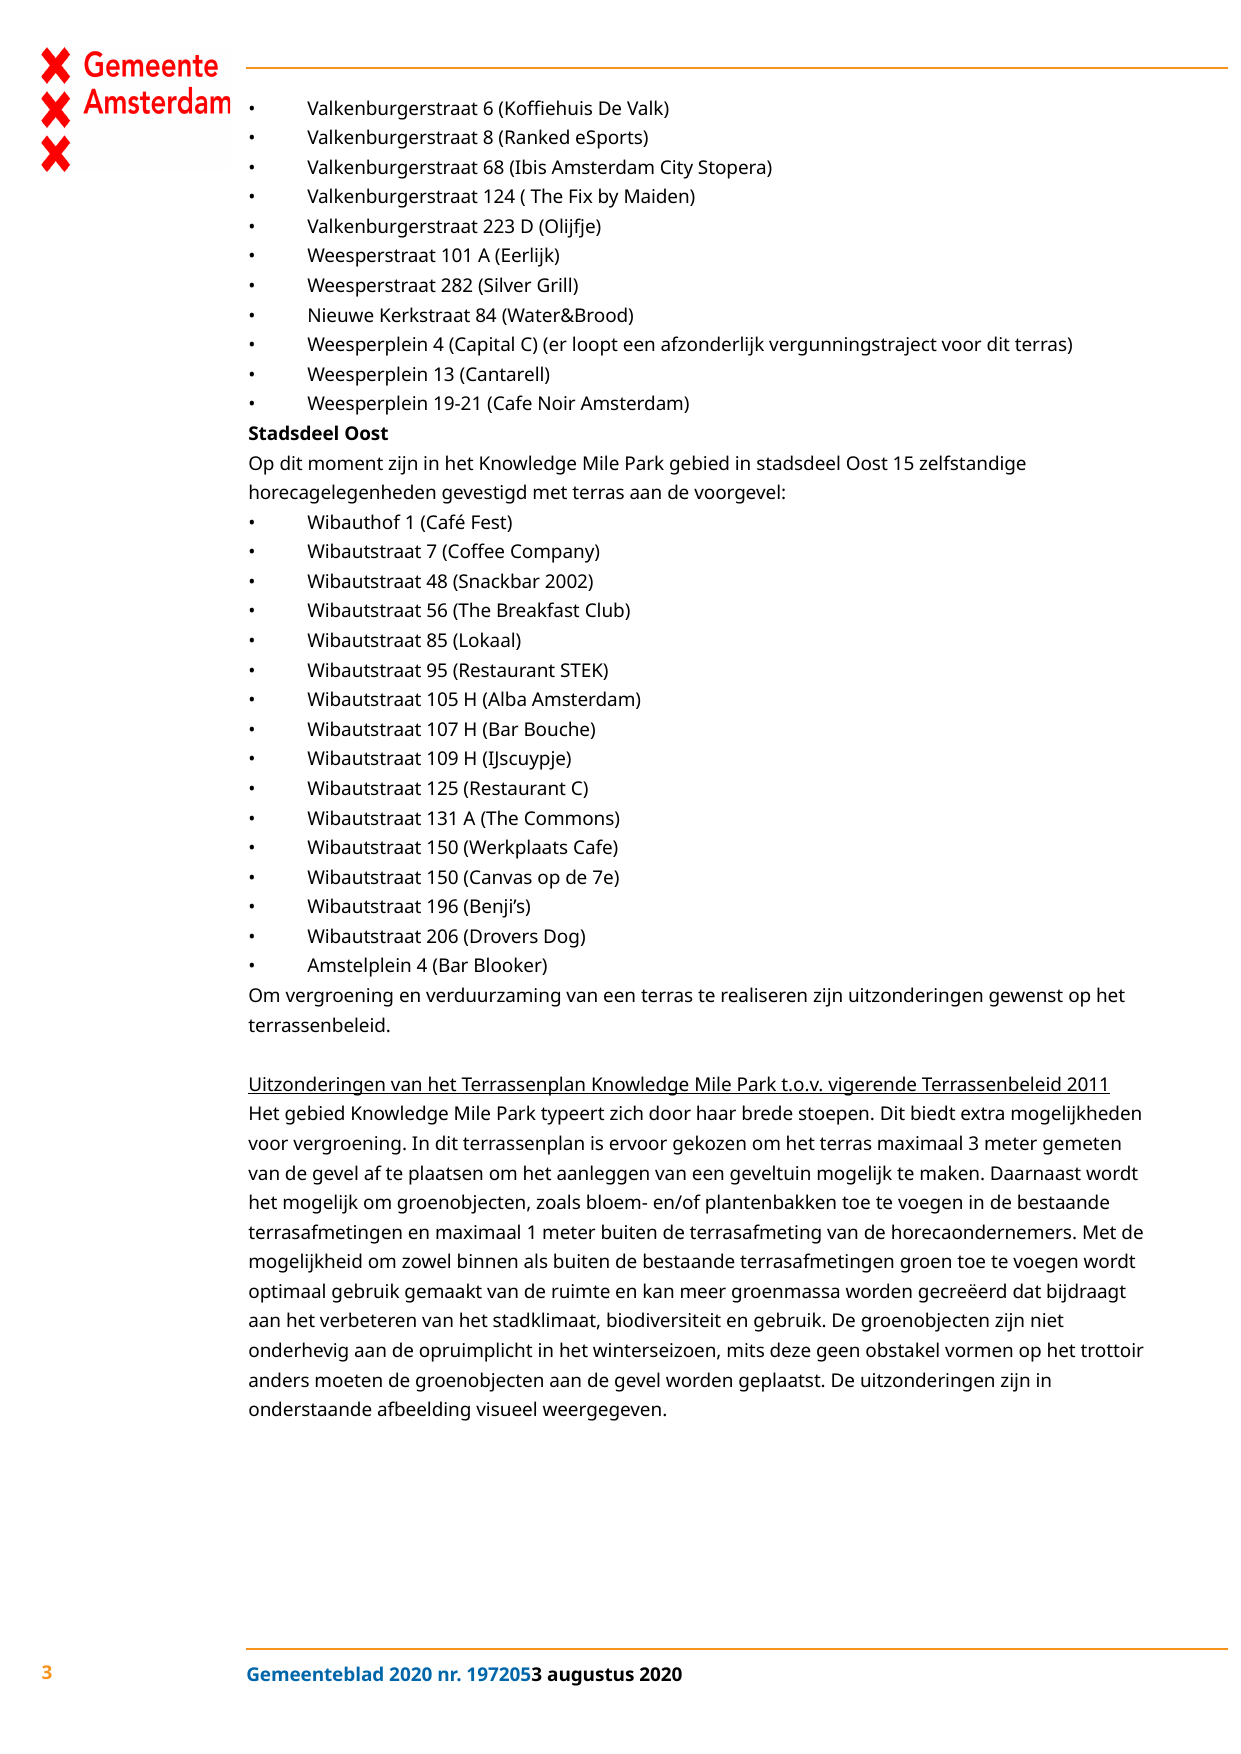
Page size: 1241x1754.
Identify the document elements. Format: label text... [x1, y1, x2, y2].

list Valkenburgerstraat 68 (Ibis Amsterdam City Stopera) [248, 154, 1152, 180]
list Wibautstraat 196 (Benji’s) [248, 893, 1152, 919]
list Wibautstraat 95 (Restaurant STEK) [248, 657, 1152, 683]
text Uitzonderingen van het Terrassenplan Knowledge Mile Park t.o.v. vigerende Terrassenbeleid 2011 [248, 1071, 1152, 1097]
list Valkenburgerstraat 6 (Koffiehuis De Valk) [248, 95, 1152, 121]
list Wibautstraat 109 H (IJscuypje) [248, 746, 1152, 771]
list Weesperstraat 101 A (Eerlijk) [248, 243, 1152, 268]
list Wibautstraat 56 (The Breakfast Club) [248, 598, 1152, 623]
list Amstelplein 4 (Bar Blooker) [248, 953, 1152, 978]
list Wibauthof 1 (Café Fest) [248, 509, 1152, 535]
text Op dit moment zijn in het Knowledge Mile Park gebied in stadsdeel Oost 15 zelfstandige horecagelegenheden gevestigd met terras aan de voorgevel: [248, 450, 1152, 505]
list Wibautstraat 7 (Coffee Company) [248, 538, 1152, 564]
list Nieuwe Kerkstraat 84 (Water&Brood) [248, 302, 1152, 328]
list Wibautstraat 105 H (Alba Amsterdam) [248, 686, 1152, 712]
text Om vergroening en verduurzaming van een terras te realiseren zijn uitzonderingen gewenst op het terrassenbeleid. [248, 982, 1152, 1038]
list Wibautstraat 206 (Drovers Dog) [248, 923, 1152, 949]
list Valkenburgerstraat 124 ( The Fix by Maiden) [248, 183, 1152, 209]
list Valkenburgerstraat 8 (Ranked eSports) [248, 124, 1152, 150]
list Valkenburgerstraat 223 D (Olijfje) [248, 213, 1152, 239]
text Het gebied Knowledge Mile Park typeert zich door haar brede stoepen. Dit biedt extra mogelijkheden voor vergroening. In dit terrassenplan is ervoor gekozen om het terras maximaal 3 meter gemeten van de gevel af te plaatsen om het aanleggen van een geveltuin mogelijk te maken. Daarnaast wordt het mogelijk om groenobjecten, zoals bloem- en/of plantenbakken toe te voegen in de bestaande terrasafmetingen en maximaal 1 meter buiten de terrasafmeting van de horecaondernemers. Met de mogelijkheid om zowel binnen als buiten de bestaande terrasafmetingen groen toe te voegen wordt optimaal gebruik gemaakt van de ruimte en kan meer groenmassa worden gecreëerd dat bijdraagt aan het verbeteren van het stadklimaat, biodiversiteit en gebruik. De groenobjecten zijn niet onderhevig aan de opruimplicht in het winterseizoen, mits deze geen obstakel vormen op het trottoir anders moeten de groenobjecten aan de gevel worden geplaatst. De uitzonderingen zijn in onderstaande afbeelding visueel weergegeven. [248, 1101, 1152, 1422]
list Wibautstraat 85 (Lokaal) [248, 627, 1152, 653]
list Wibautstraat 150 (Werkplaats Cafe) [248, 834, 1152, 860]
list Wibautstraat 131 A (The Commons) [248, 805, 1152, 831]
list Wibautstraat 48 (Snackbar 2002) [248, 568, 1152, 594]
list Weesperstraat 282 (Silver Grill) [248, 272, 1152, 298]
list Wibautstraat 107 H (Bar Bouche) [248, 716, 1152, 742]
list Wibautstraat 150 (Canvas op de 7e) [248, 864, 1152, 890]
list Weesperplein 13 (Cantarell) [248, 361, 1152, 387]
picture [41, 47, 231, 172]
list Wibautstraat 125 (Restaurant C) [248, 775, 1152, 801]
text Stadsdeel Oost [248, 420, 1152, 446]
list Weesperplein 4 (Capital C) (er loopt een afzonderlijk vergunningstraject voor dit terras) [248, 331, 1152, 357]
list Weesperplein 19-21 (Cafe Noir Amsterdam) [248, 391, 1152, 416]
